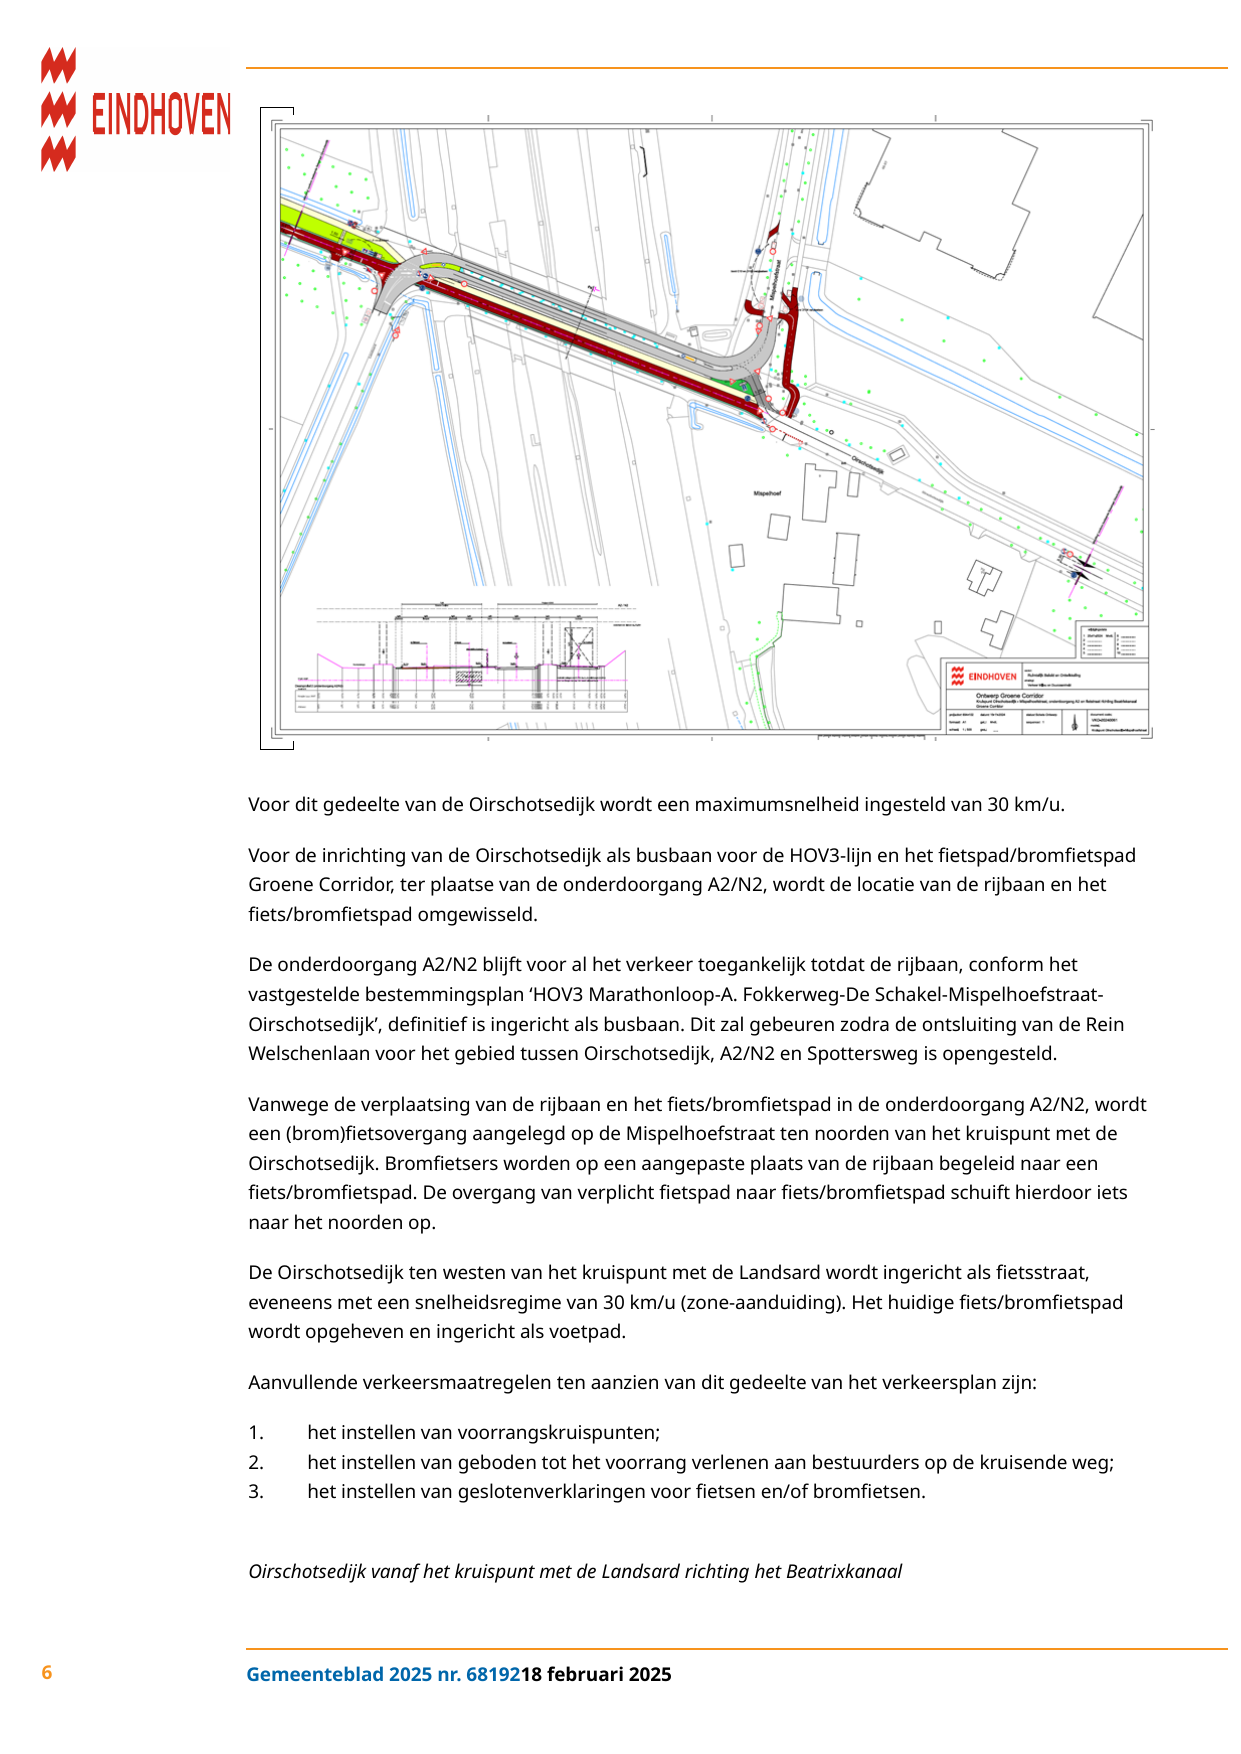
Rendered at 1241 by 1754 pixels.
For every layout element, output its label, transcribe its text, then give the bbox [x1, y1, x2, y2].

text Voor de inrichting van de Oirschotsedijk als busbaan voor de HOV3-lijn en het fietspad/bromfietspad Groene Corridor, ter plaatse van de onderdoorgang A2/N2, wordt de locatie van de rijbaan en het fiets/bromfietspad omgewisseld. [248, 842, 1152, 927]
list het instellen van voorrangskruispunten; [248, 1419, 1152, 1445]
text De Oirschotsedijk ten westen van het kruispunt met de Landsard wordt ingericht als fietsstraat, eveneens met een snelheidsregime van 30 km/u (zone-aanduiding). Het huidige fiets/bromfietspad wordt opgeheven en ingericht als voetpad. [248, 1259, 1152, 1344]
text Aanvullende verkeersmaatregelen ten aanzien van dit gedeelte van het verkeersplan zijn: [248, 1369, 1152, 1395]
text Vanwege de verplaatsing van de rijbaan en het fiets/bromfietspad in de onderdoorgang A2/N2, wordt een (brom)fietsovergang aangelegd op de Mispelhoefstraat ten noorden van het kruispunt met de Oirschotsedijk. Bromfietsers worden op een aangepaste plaats van de rijbaan begeleid naar een fiets/bromfietspad. De overgang van verplicht fietspad naar fiets/bromfietspad schuift hierdoor iets naar het noorden op. [248, 1091, 1152, 1235]
list het instellen van geboden tot het voorrang verlenen aan bestuurders op de kruisende weg; [248, 1449, 1152, 1475]
list het instellen van geslotenverklaringen voor fietsen en/of bromfietsen. [248, 1479, 1152, 1504]
picture [268, 115, 1155, 741]
text Oirschotsedijk vanaf het kruispunt met de Landsard richting het Beatrixkanaal [248, 1559, 1152, 1584]
picture [41, 47, 231, 172]
text De onderdoorgang A2/N2 blijft voor al het verkeer toegankelijk totdat de rijbaan, conform het vastgestelde bestemmingsplan ‘HOV3 Marathonloop-A. Fokkerweg-De Schakel-Mispelhoefstraat-Oirschotsedijk’, definitief is ingericht als busbaan. Dit zal gebeuren zodra de ontsluiting van de Rein Welschenlaan voor het gebied tussen Oirschotsedijk, A2/N2 en Spottersweg is opengesteld. [248, 952, 1152, 1066]
text Voor dit gedeelte van de Oirschotsedijk wordt een maximumsnelheid ingesteld van 30 km/u. [248, 792, 1152, 817]
